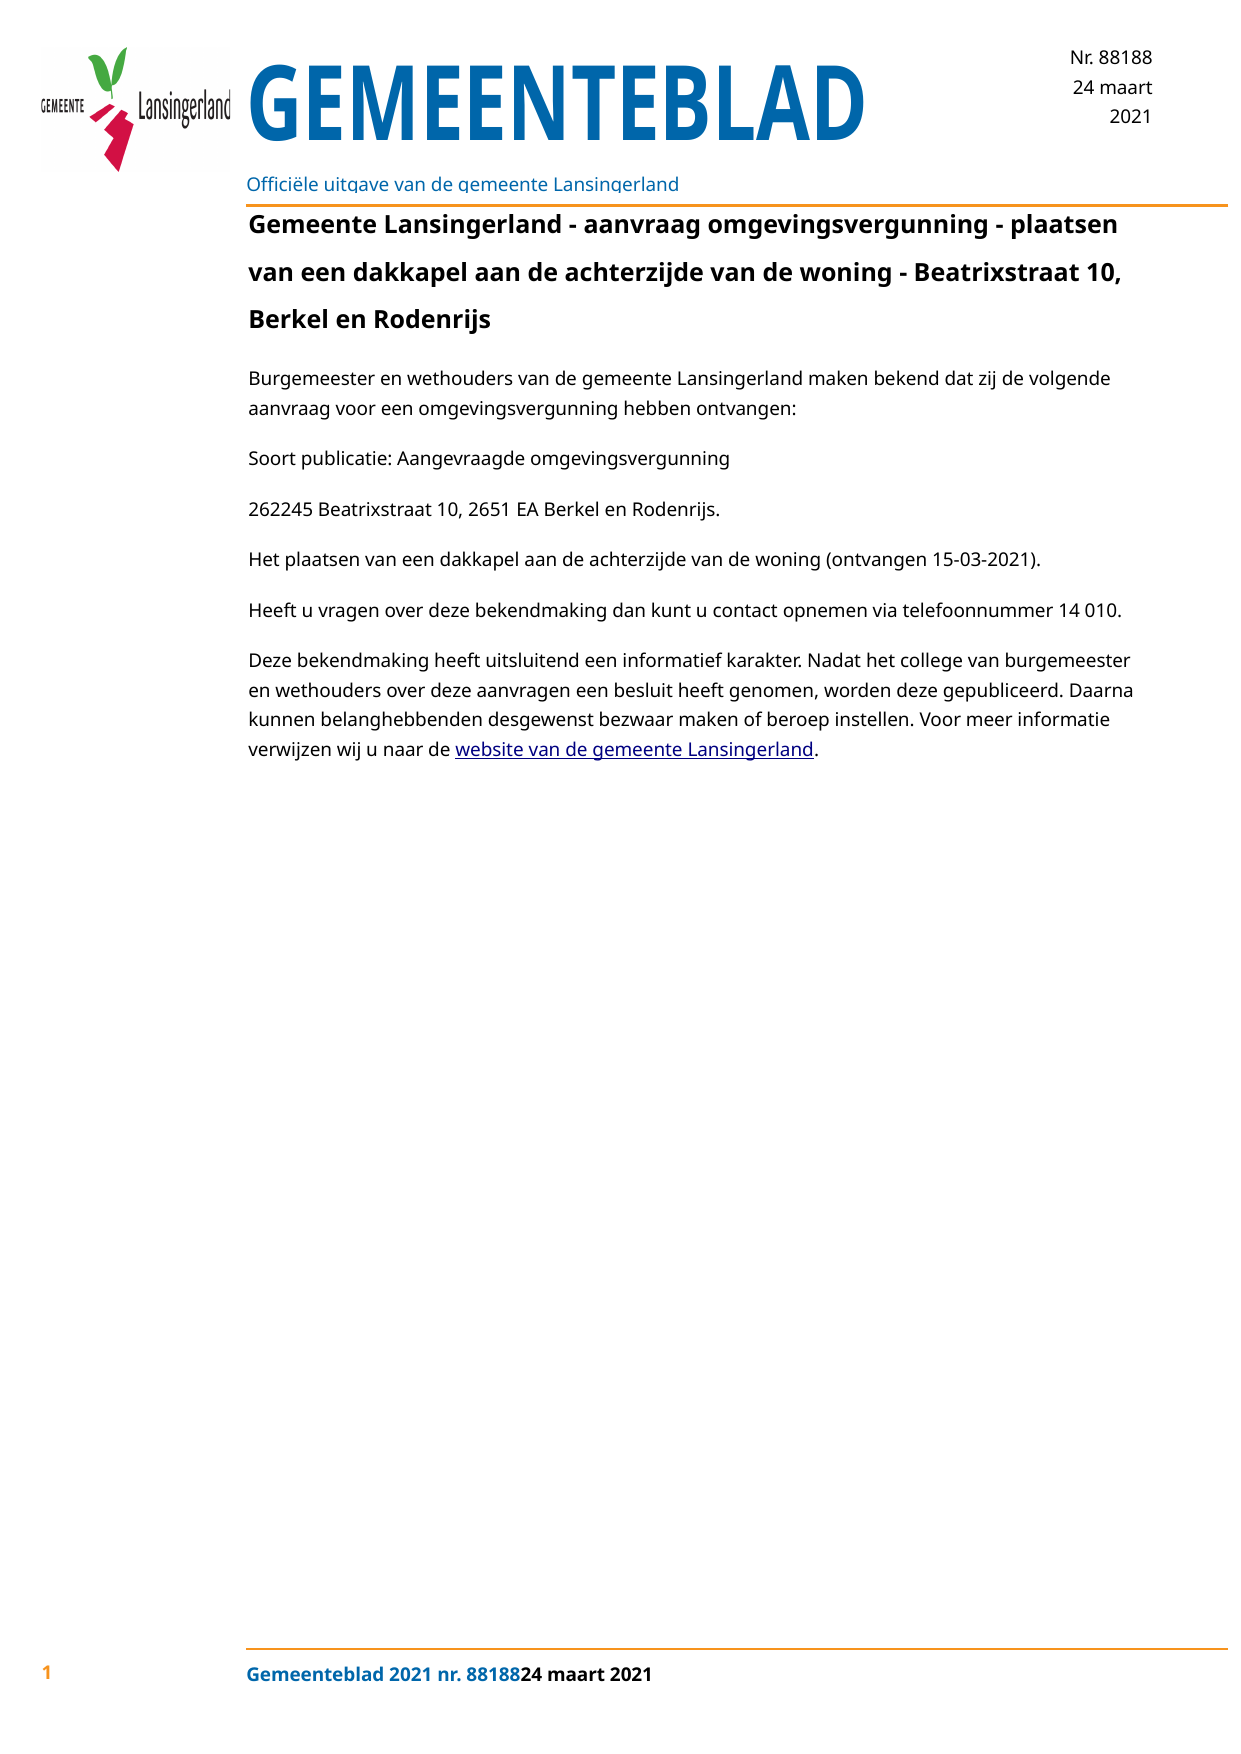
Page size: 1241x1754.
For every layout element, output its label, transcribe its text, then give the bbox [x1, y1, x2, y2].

text Deze bekendmaking heeft uitsluitend een informatief karakter. Nadat het college van burgemeester en wethouders over deze aanvragen een besluit heeft genomen, worden deze gepubliceerd. Daarna kunnen belanghebbenden desgewenst bezwaar maken of beroep instellen. Voor meer informatie verwijzen wij u naar de website van de gemeente Lansingerland. [248, 647, 1152, 762]
text 262245 Beatrixstraat 10, 2651 EA Berkel en Rodenrijs. [248, 496, 1152, 522]
text Het plaatsen van een dakkapel aan de achterzijde van de woning (ontvangen 15-03-2021). [248, 546, 1152, 572]
text Burgemeester en wethouders van de gemeente Lansingerland maken bekend dat zij de volgende aanvraag voor een omgevingsvergunning hebben ontvangen: [248, 366, 1152, 421]
picture [41, 47, 231, 172]
text Gemeente Lansingerland - aanvraag omgevingsvergunning - plaatsen van een dakkapel aan de achterzijde van de woning - Beatrixstraat 10, Berkel en Rodenrijs [248, 207, 1152, 336]
text Heeft u vragen over deze bekendmaking dan kunt u contact opnemen via telefoonnummer 14 010. [248, 597, 1152, 622]
text Soort publicatie: Aangevraagde omgevingsvergunning [248, 446, 1152, 471]
